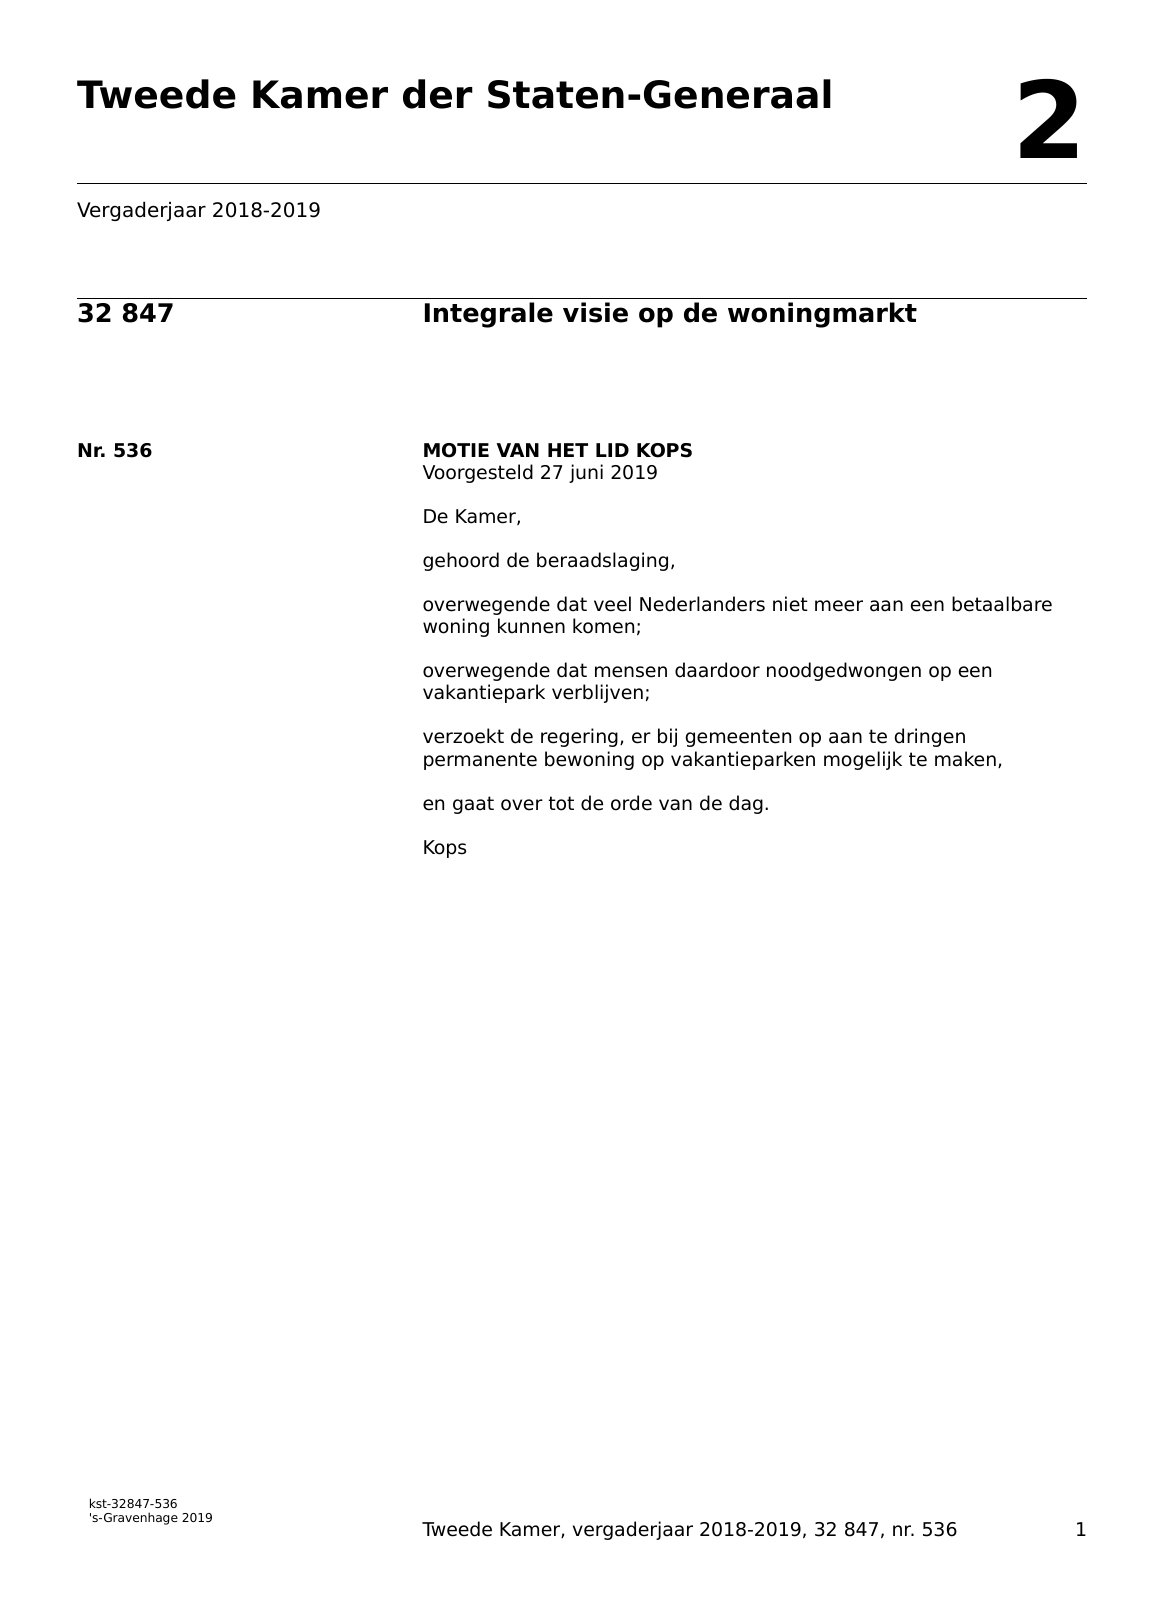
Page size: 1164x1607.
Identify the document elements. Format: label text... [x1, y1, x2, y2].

text verzoekt de regering, er bij gemeenten op aan te dringen permanente bewoning op vakantieparken mogelijk te maken, [422, 726, 1087, 770]
table_cell Vergaderjaar 2018-2019 [77, 184, 1087, 298]
text overwegende dat mensen daardoor noodgedwongen op een vakantiepark verblijven; [422, 660, 1087, 704]
text kst-32847-536 [88, 1497, 323, 1511]
text en gaat over tot de orde van de dag. [422, 793, 1087, 814]
text 's-Gravenhage 2019 [88, 1511, 323, 1525]
table_header Tweede Kamer der Staten-Generaal [77, 59, 886, 183]
subtitle Nr. 536 MOTIE VAN HET LID KOPS [77, 440, 1087, 462]
text Kops [422, 837, 1087, 859]
subtitle 32 847 Integrale visie op de woningmarkt [77, 299, 1087, 329]
text gehoord de beraadslaging, [422, 550, 1087, 572]
text De Kamer, [422, 506, 1087, 528]
table_header 2 [886, 59, 1087, 183]
text Voorgesteld 27 juni 2019 [422, 462, 1087, 484]
text overwegende dat veel Nederlanders niet meer aan een betaalbare woning kunnen komen; [422, 594, 1087, 638]
